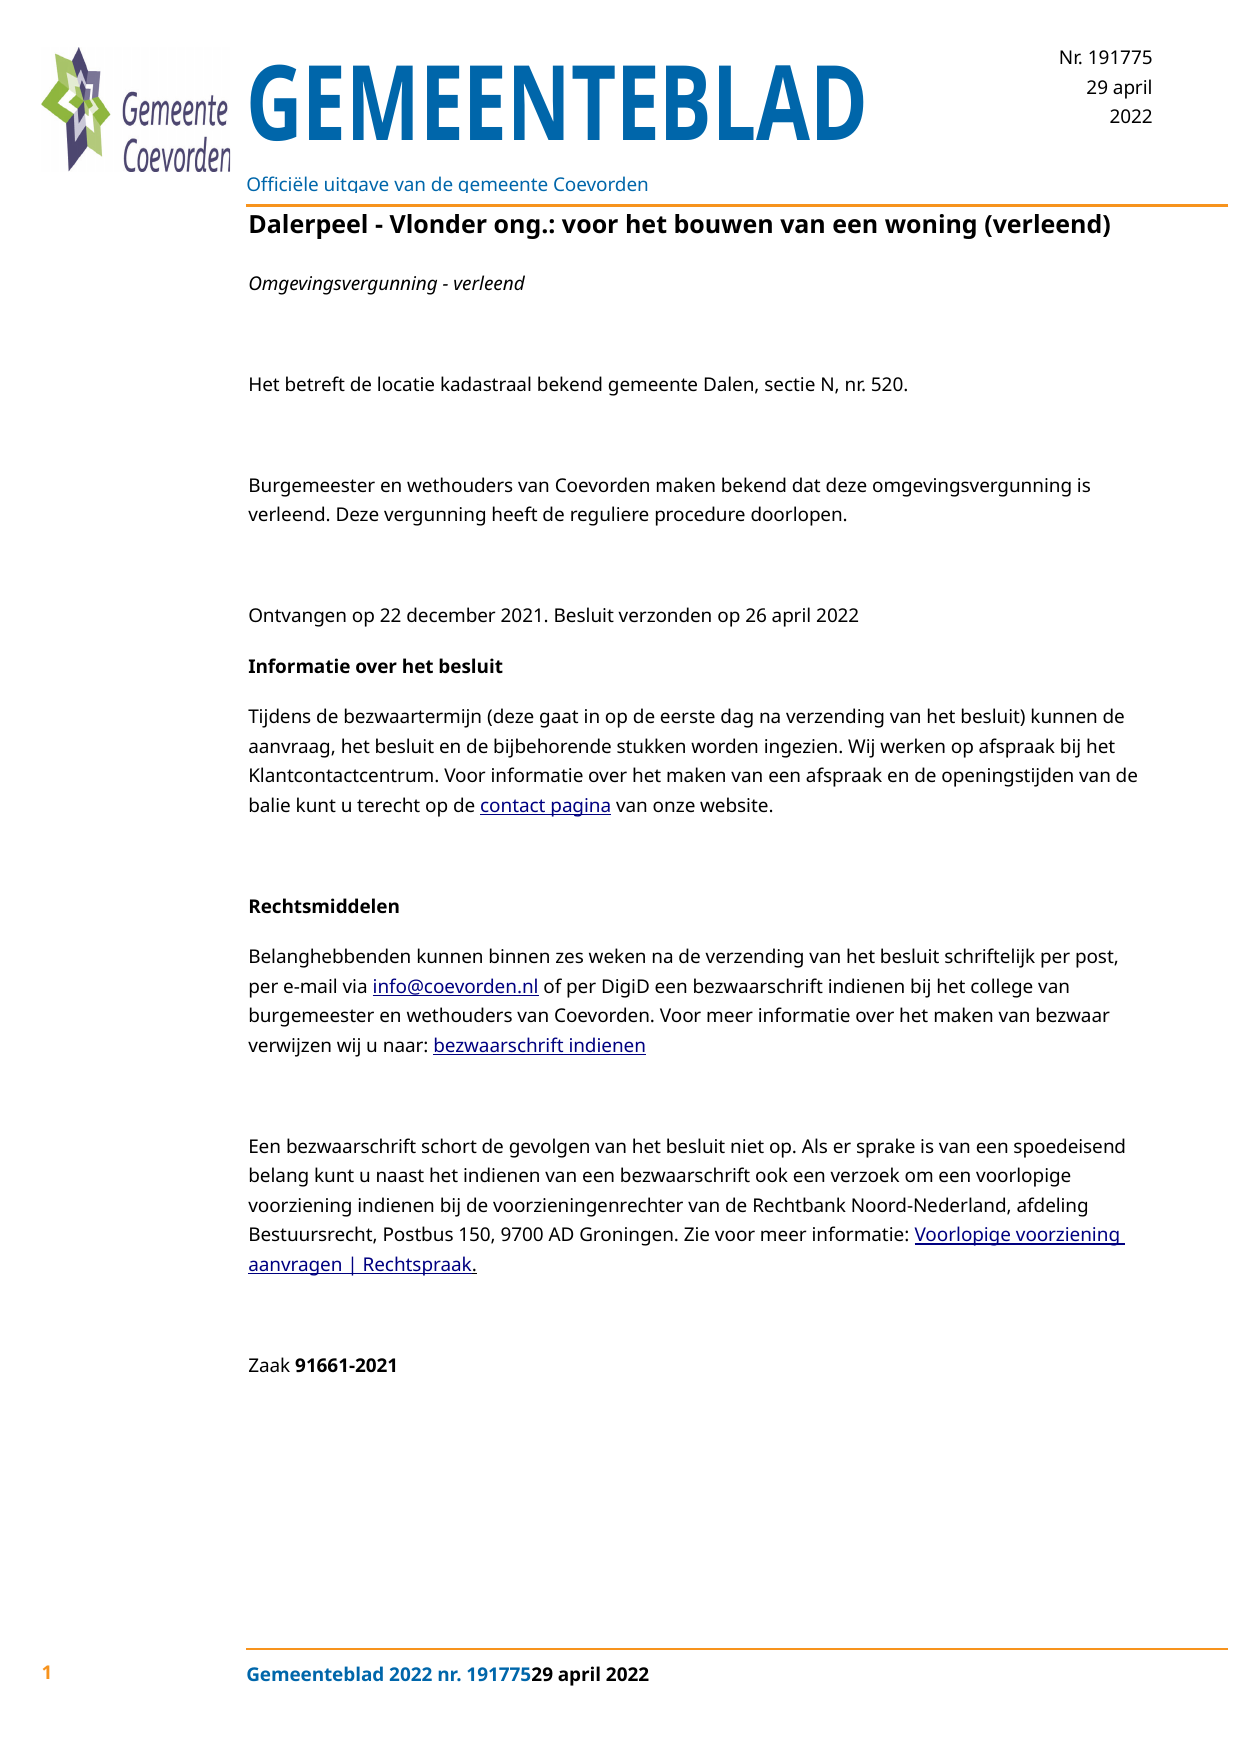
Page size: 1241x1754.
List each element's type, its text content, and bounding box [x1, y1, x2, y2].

text Informatie over het besluit [248, 653, 1152, 678]
text Omgevingsvergunning - verleend [248, 270, 1152, 296]
text Een bezwaarschrift schort de gevolgen van het besluit niet op. Als er sprake is van een spoedeisend belang kunt u naast het indienen van een bezwaarschrift ook een verzoek om een voorlopige voorziening indienen bij de voorzieningenrechter van de Rechtbank Noord-Nederland, afdeling Bestuursrecht, Postbus 150, 9700 AD Groningen. Zie voor meer informatie: Voorlopige voorziening aanvragen | Rechtspraak. [248, 1133, 1152, 1277]
text Zaak 91661-2021 [248, 1352, 1152, 1378]
text Burgemeester en wethouders van Coevorden maken bekend dat deze omgevingsvergunning is verleend. Deze vergunning heeft de reguliere procedure doorlopen. [248, 472, 1152, 527]
text Dalerpeel - Vlonder ong.: voor het bouwen van een woning (verleend) [248, 207, 1152, 241]
text Belanghebbenden kunnen binnen zes weken na de verzending van het besluit schriftelijk per post, per e-mail via info@coevorden.nl of per DigiD een bezwaarschrift indienen bij het college van burgemeester en wethouders van Coevorden. Voor meer informatie over het maken van bezwaar verwijzen wij u naar: bezwaarschrift indienen [248, 943, 1152, 1058]
text Rechtsmiddelen [248, 893, 1152, 918]
text Het betreft de locatie kadastraal bekend gemeente Dalen, sectie N, nr. 520. [248, 371, 1152, 397]
picture [41, 47, 231, 172]
text Tijdens de bezwaartermijn (deze gaat in op de eerste dag na verzending van het besluit) kunnen de aanvraag, het besluit en de bijbehorende stukken worden ingezien. Wij werken op afspraak bij het Klantcontactcentrum. Voor informatie over het maken van een afspraak en de openingstijden van de balie kunt u terecht op de contact pagina van onze website. [248, 703, 1152, 818]
text Ontvangen op 22 december 2021. Besluit verzonden op 26 april 2022 [248, 602, 1152, 628]
